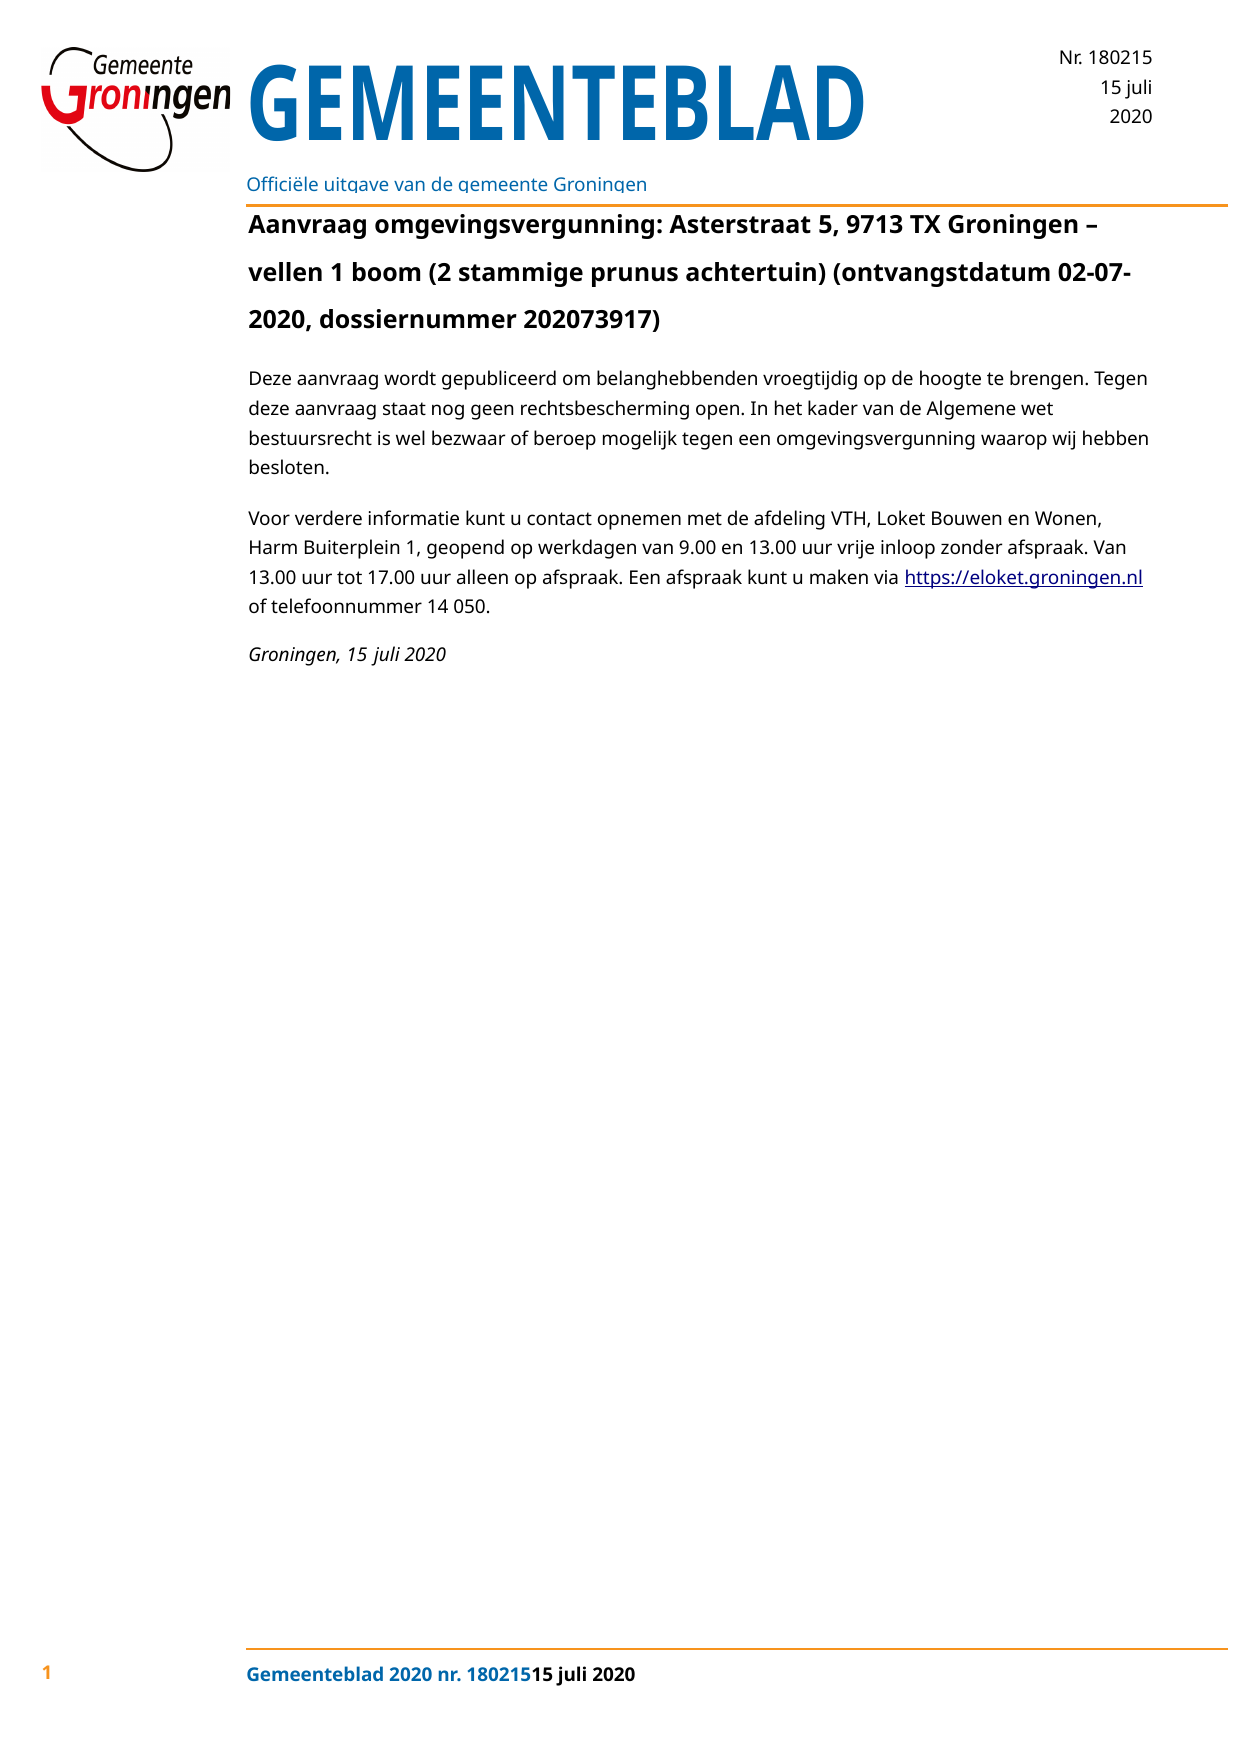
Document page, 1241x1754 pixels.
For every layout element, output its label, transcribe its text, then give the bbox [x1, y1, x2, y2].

text Groningen, 15 juli 2020 [248, 641, 1152, 667]
text Deze aanvraag wordt gepubliceerd om belanghebbenden vroegtijdig op de hoogte te brengen. Tegen deze aanvraag staat nog geen rechtsbescherming open. In het kader van de Algemene wet bestuursrecht is wel bezwaar of beroep mogelijk tegen een omgevingsvergunning waarop wij hebben besloten. [248, 366, 1152, 480]
text Voor verdere informatie kunt u contact opnemen met de afdeling VTH, Loket Bouwen en Wonen, Harm Buiterplein 1, geopend op werkdagen van 9.00 en 13.00 uur vrije inloop zonder afspraak. Van 13.00 uur tot 17.00 uur alleen op afspraak. Een afspraak kunt u maken via https://eloket.groningen.nl of telefoonnummer 14 050. [248, 505, 1152, 619]
picture [41, 47, 231, 172]
text Aanvraag omgevingsvergunning: Asterstraat 5, 9713 TX Groningen – vellen 1 boom (2 stammige prunus achtertuin) (ontvangstdatum 02-07-2020, dossiernummer 202073917) [248, 207, 1152, 336]
